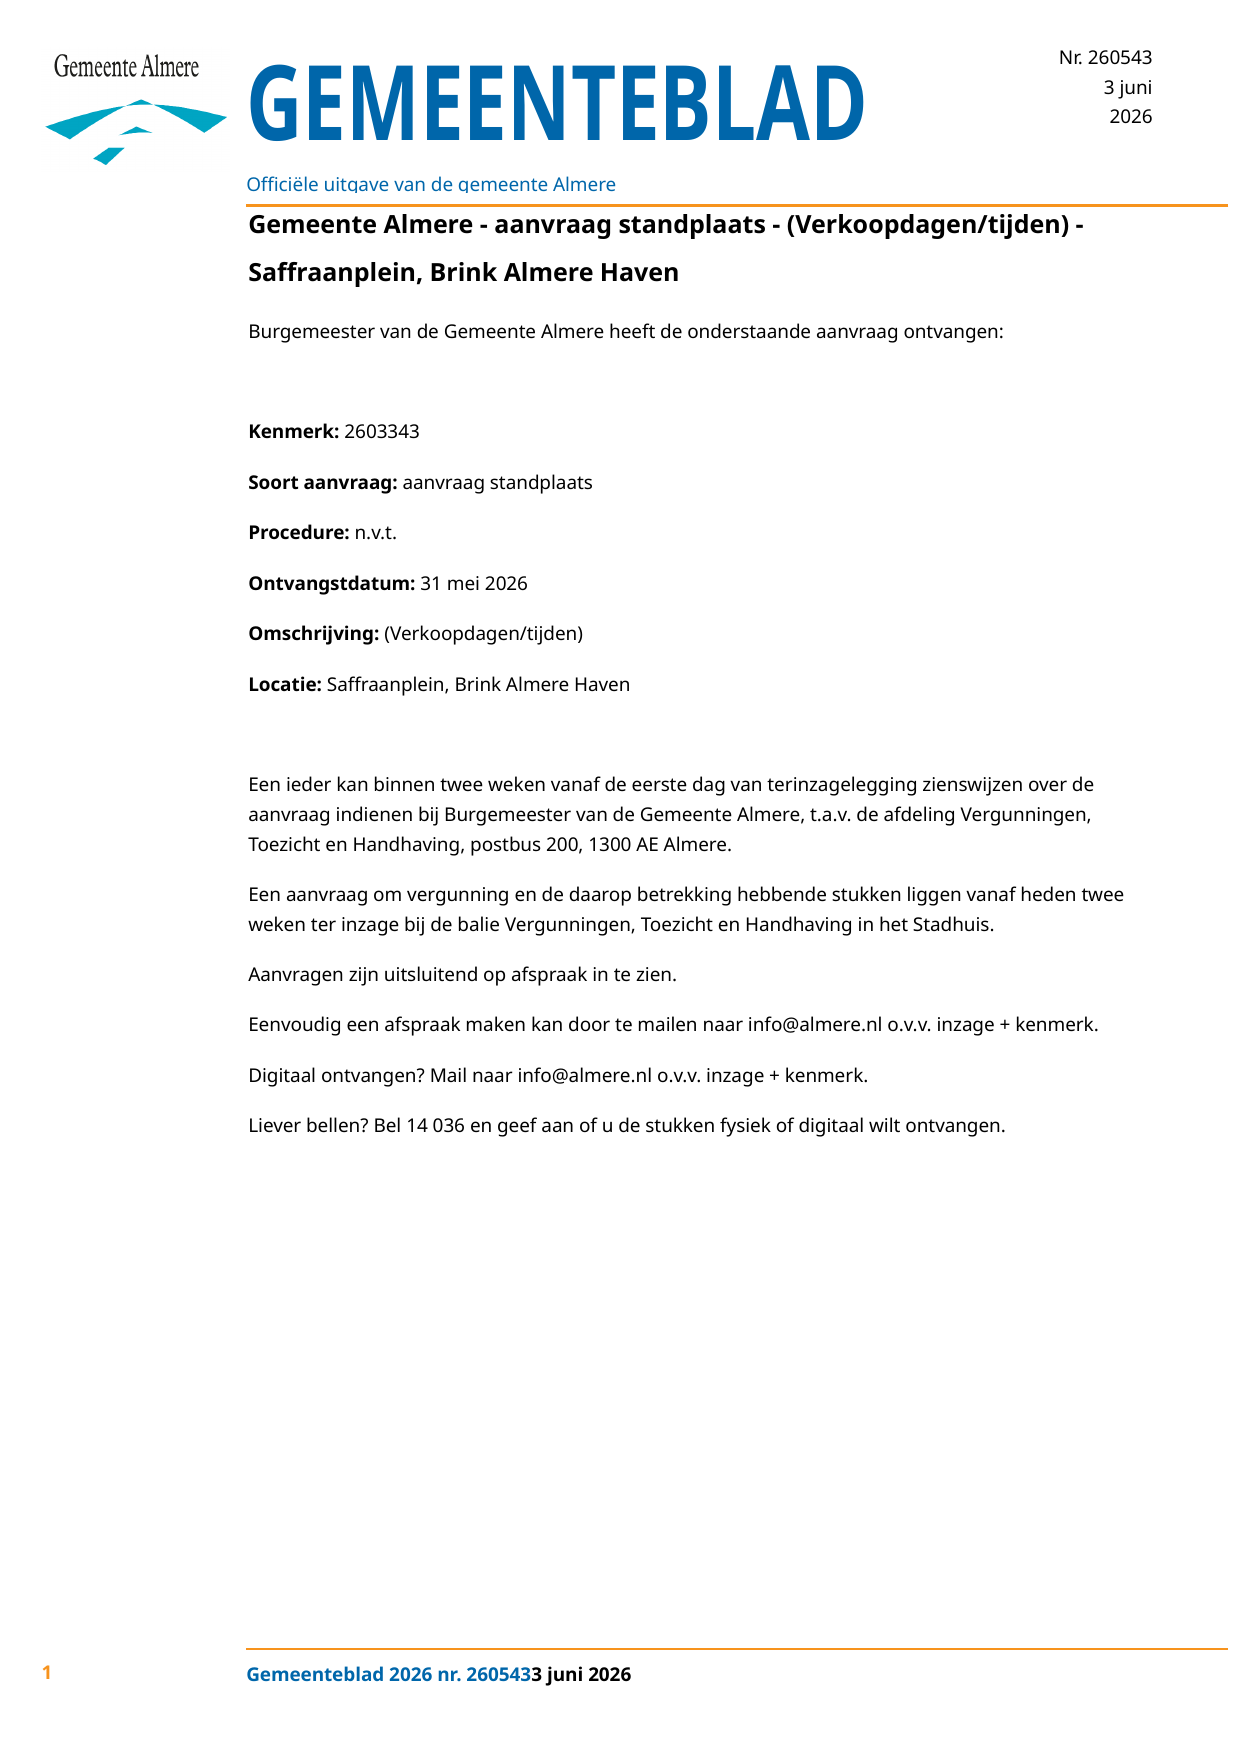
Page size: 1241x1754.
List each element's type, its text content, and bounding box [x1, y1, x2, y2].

text Burgemeester van de Gemeente Almere heeft de onderstaande aanvraag ontvangen: [248, 318, 1152, 344]
text Ontvangstdatum: 31 mei 2026 [248, 570, 1152, 596]
text Een aanvraag om vergunning en de daarop betrekking hebbende stukken liggen vanaf heden twee weken ter inzage bij de balie Vergunningen, Toezicht en Handhaving in het Stadhuis. [248, 881, 1152, 937]
text Liever bellen? Bel 14 036 en geef aan of u de stukken fysiek of digitaal wilt ontvangen. [248, 1112, 1152, 1138]
text Locatie: Saffraanplein, Brink Almere Haven [248, 671, 1152, 697]
text Een ieder kan binnen twee weken vanaf de eerste dag van terinzagelegging zienswijzen over de aanvraag indienen bij Burgemeester van de Gemeente Almere, t.a.v. de afdeling Vergunningen, Toezicht en Handhaving, postbus 200, 1300 AE Almere. [248, 772, 1152, 857]
text Digitaal ontvangen? Mail naar info@almere.nl o.v.v. inzage + kenmerk. [248, 1062, 1152, 1088]
text Kenmerk: 2603343 [248, 419, 1152, 444]
text Eenvoudig een afspraak maken kan door te mailen naar info@almere.nl o.v.v. inzage + kenmerk. [248, 1012, 1152, 1037]
text Soort aanvraag: aanvraag standplaats [248, 469, 1152, 495]
text Procedure: n.v.t. [248, 519, 1152, 545]
text Gemeente Almere - aanvraag standplaats - (Verkoopdagen/tijden) - Saffraanplein, Brink Almere Haven [248, 207, 1152, 288]
text Aanvragen zijn uitsluitend op afspraak in te zien. [248, 961, 1152, 987]
text Omschrijving: (Verkoopdagen/tijden) [248, 620, 1152, 646]
picture [41, 47, 231, 172]
